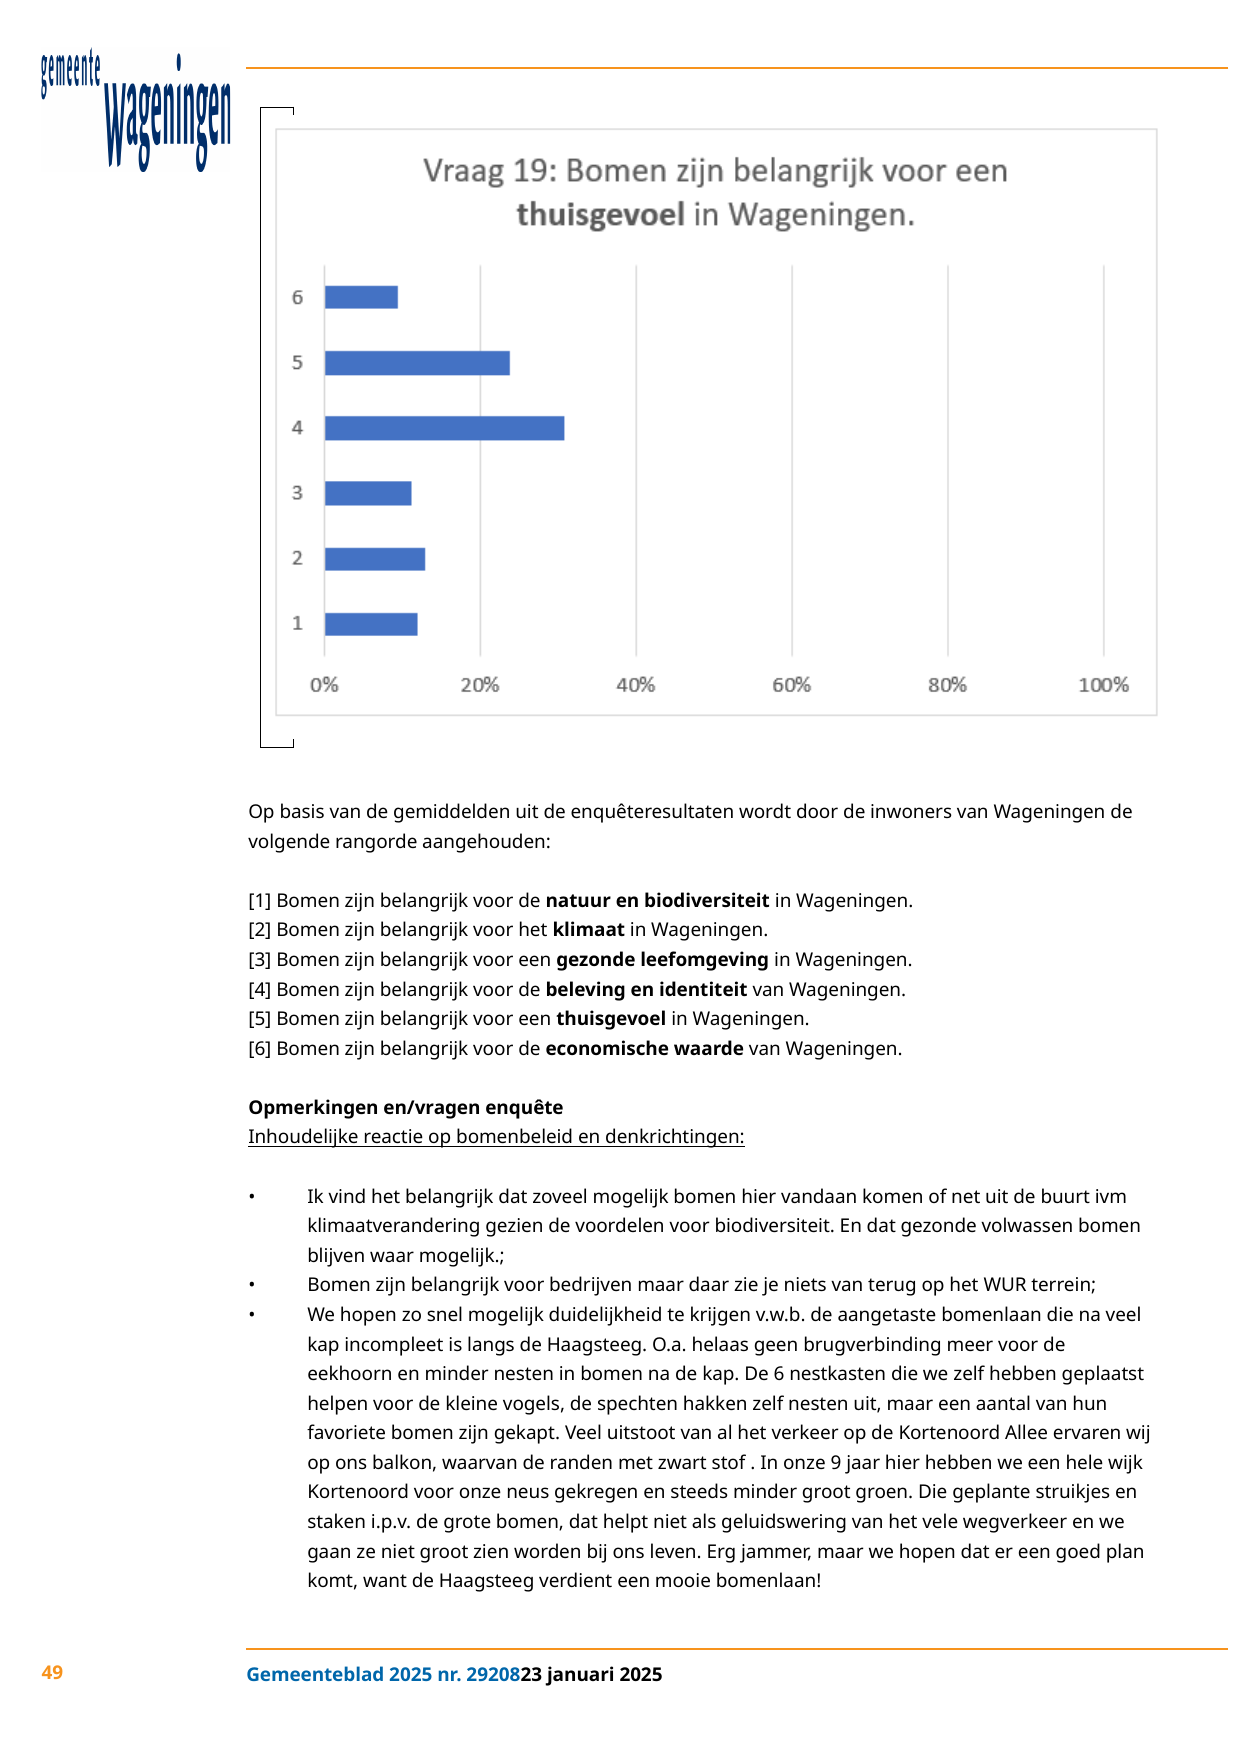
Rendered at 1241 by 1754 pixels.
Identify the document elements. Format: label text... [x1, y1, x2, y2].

text [1] Bomen zijn belangrijk voor de natuur en biodiversiteit in Wageningen. [248, 887, 1152, 913]
picture [41, 47, 231, 172]
list Ik vind het belangrijk dat zoveel mogelijk bomen hier vandaan komen of net uit de buurt ivm klimaatverandering gezien de voordelen voor biodiversiteit. En dat gezonde volwassen bomen blijven waar mogelijk.; [248, 1183, 1152, 1268]
text Op basis van de gemiddelden uit de enquêteresultaten wordt door de inwoners van Wageningen de volgende rangorde aangehouden: [248, 798, 1152, 853]
list Bomen zijn belangrijk voor bedrijven maar daar zie je niets van terug op het WUR terrein; [248, 1272, 1152, 1297]
text Opmerkingen en/vragen enquête [248, 1094, 1152, 1120]
text [3] Bomen zijn belangrijk voor een gezonde leefomgeving in Wageningen. [248, 946, 1152, 972]
picture [268, 115, 1173, 739]
text [6] Bomen zijn belangrijk voor de economische waarde van Wageningen. [248, 1035, 1152, 1061]
list We hopen zo snel mogelijk duidelijkheid te krijgen v.w.b. de aangetaste bomenlaan die na veel kap incompleet is langs de Haagsteeg. O.a. helaas geen brugverbinding meer voor de eekhoorn en minder nesten in bomen na de kap. De 6 nestkasten die we zelf hebben geplaatst helpen voor de kleine vogels, de spechten hakken zelf nesten uit, maar een aantal van hun favoriete bomen zijn gekapt. Veel uitstoot van al het verkeer op de Kortenoord Allee ervaren wij op ons balkon, waarvan de randen met zwart stof . In onze 9 jaar hier hebben we een hele wijk Kortenoord voor onze neus gekregen en steeds minder groot groen. Die geplante struikjes en staken i.p.v. de grote bomen, dat helpt niet als geluidswering van het vele wegverkeer en we gaan ze niet groot zien worden bij ons leven. Erg jammer, maar we hopen dat er een goed plan komt, want de Haagsteeg verdient een mooie bomenlaan! [248, 1301, 1152, 1593]
text Inhoudelijke reactie op bomenbeleid en denkrichtingen: [248, 1124, 1152, 1149]
text [2] Bomen zijn belangrijk voor het klimaat in Wageningen. [248, 917, 1152, 942]
text [5] Bomen zijn belangrijk voor een thuisgevoel in Wageningen. [248, 1005, 1152, 1031]
text [4] Bomen zijn belangrijk voor de beleving en identiteit van Wageningen. [248, 976, 1152, 1001]
